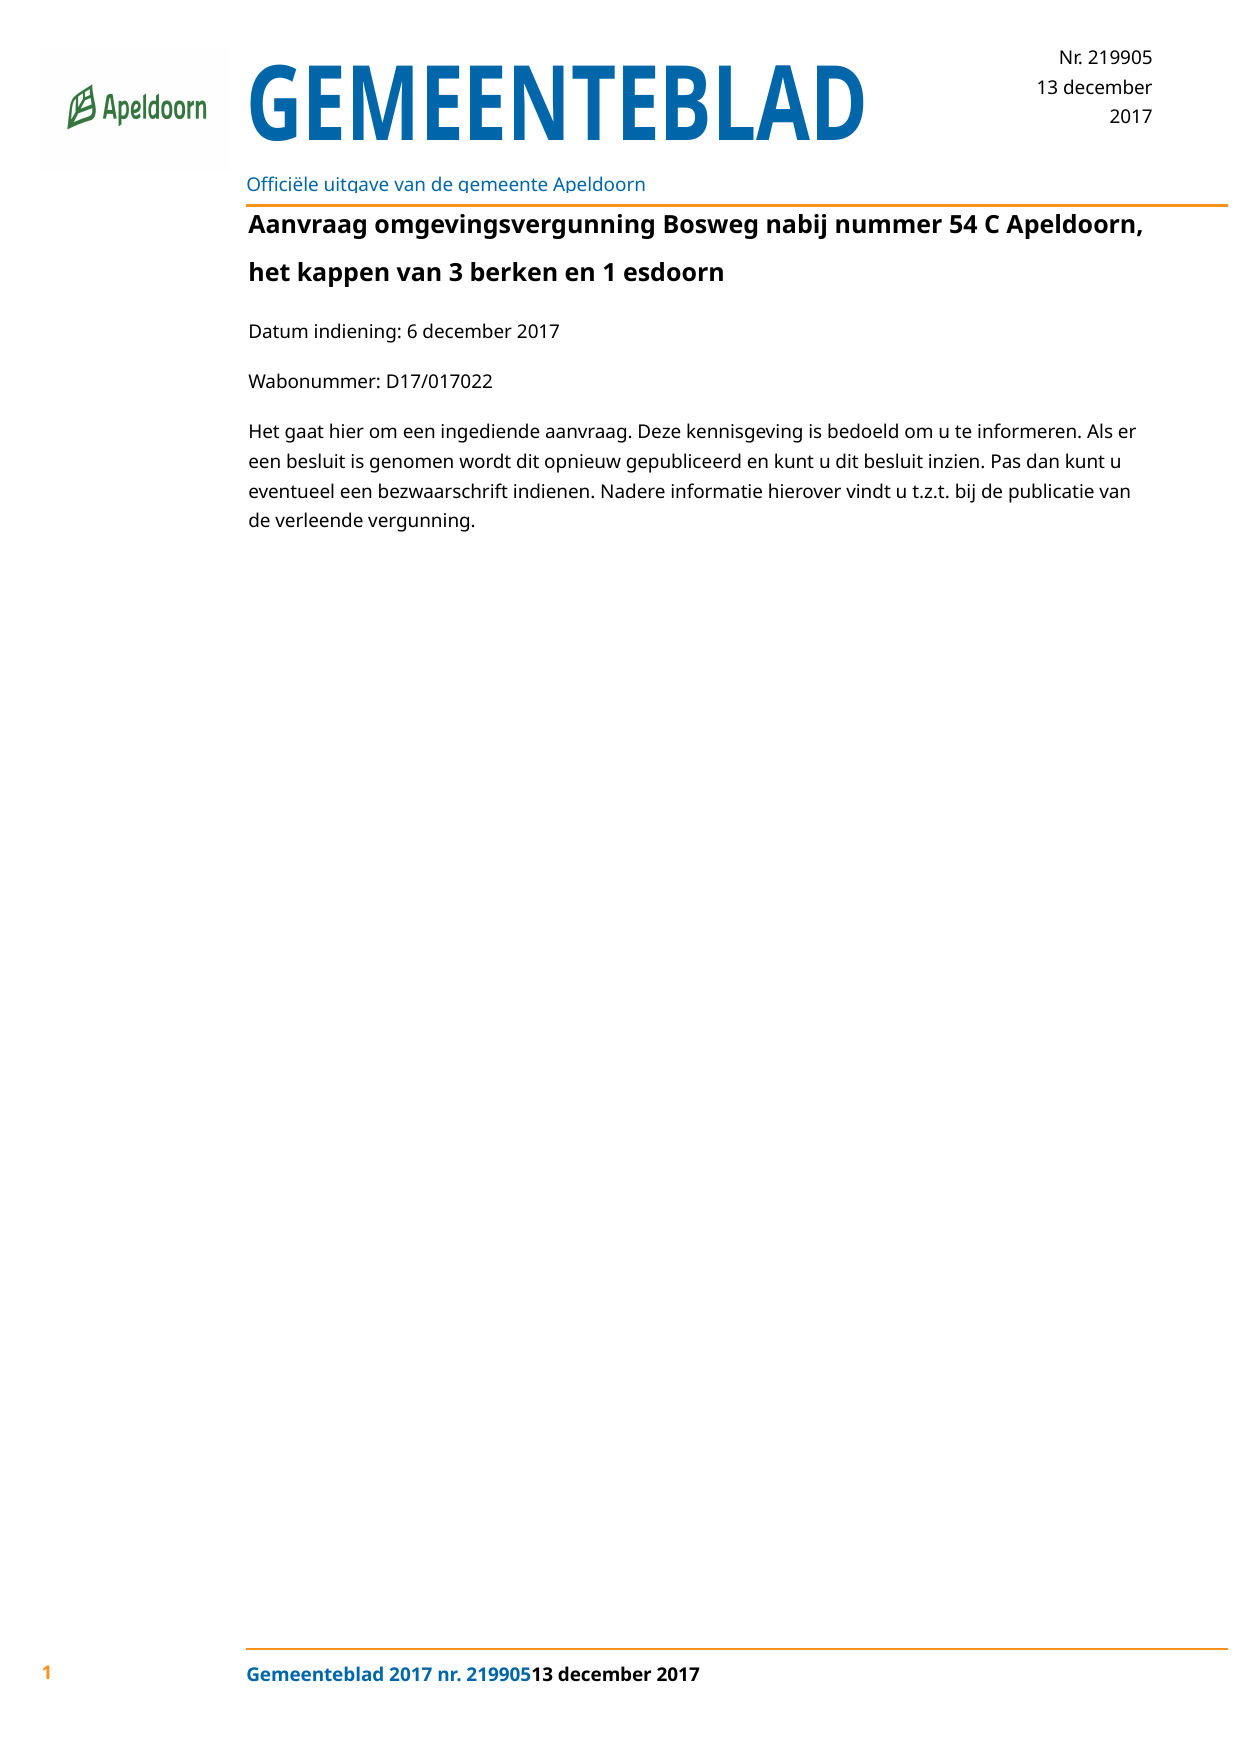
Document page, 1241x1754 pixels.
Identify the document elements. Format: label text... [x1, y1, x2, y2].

picture [41, 47, 231, 172]
text Het gaat hier om een ingediende aanvraag. Deze kennisgeving is bedoeld om u te informeren. Als er een besluit is genomen wordt dit opnieuw gepubliceerd en kunt u dit besluit inzien. Pas dan kunt u eventueel een bezwaarschrift indienen. Nadere informatie hierover vindt u t.z.t. bij de publicatie van de verleende vergunning. [248, 419, 1152, 533]
text Datum indiening: 6 december 2017 [248, 318, 1152, 344]
text Wabonummer: D17/017022 [248, 368, 1152, 394]
text Aanvraag omgevingsvergunning Bosweg nabij nummer 54 C Apeldoorn, het kappen van 3 berken en 1 esdoorn [248, 207, 1152, 288]
